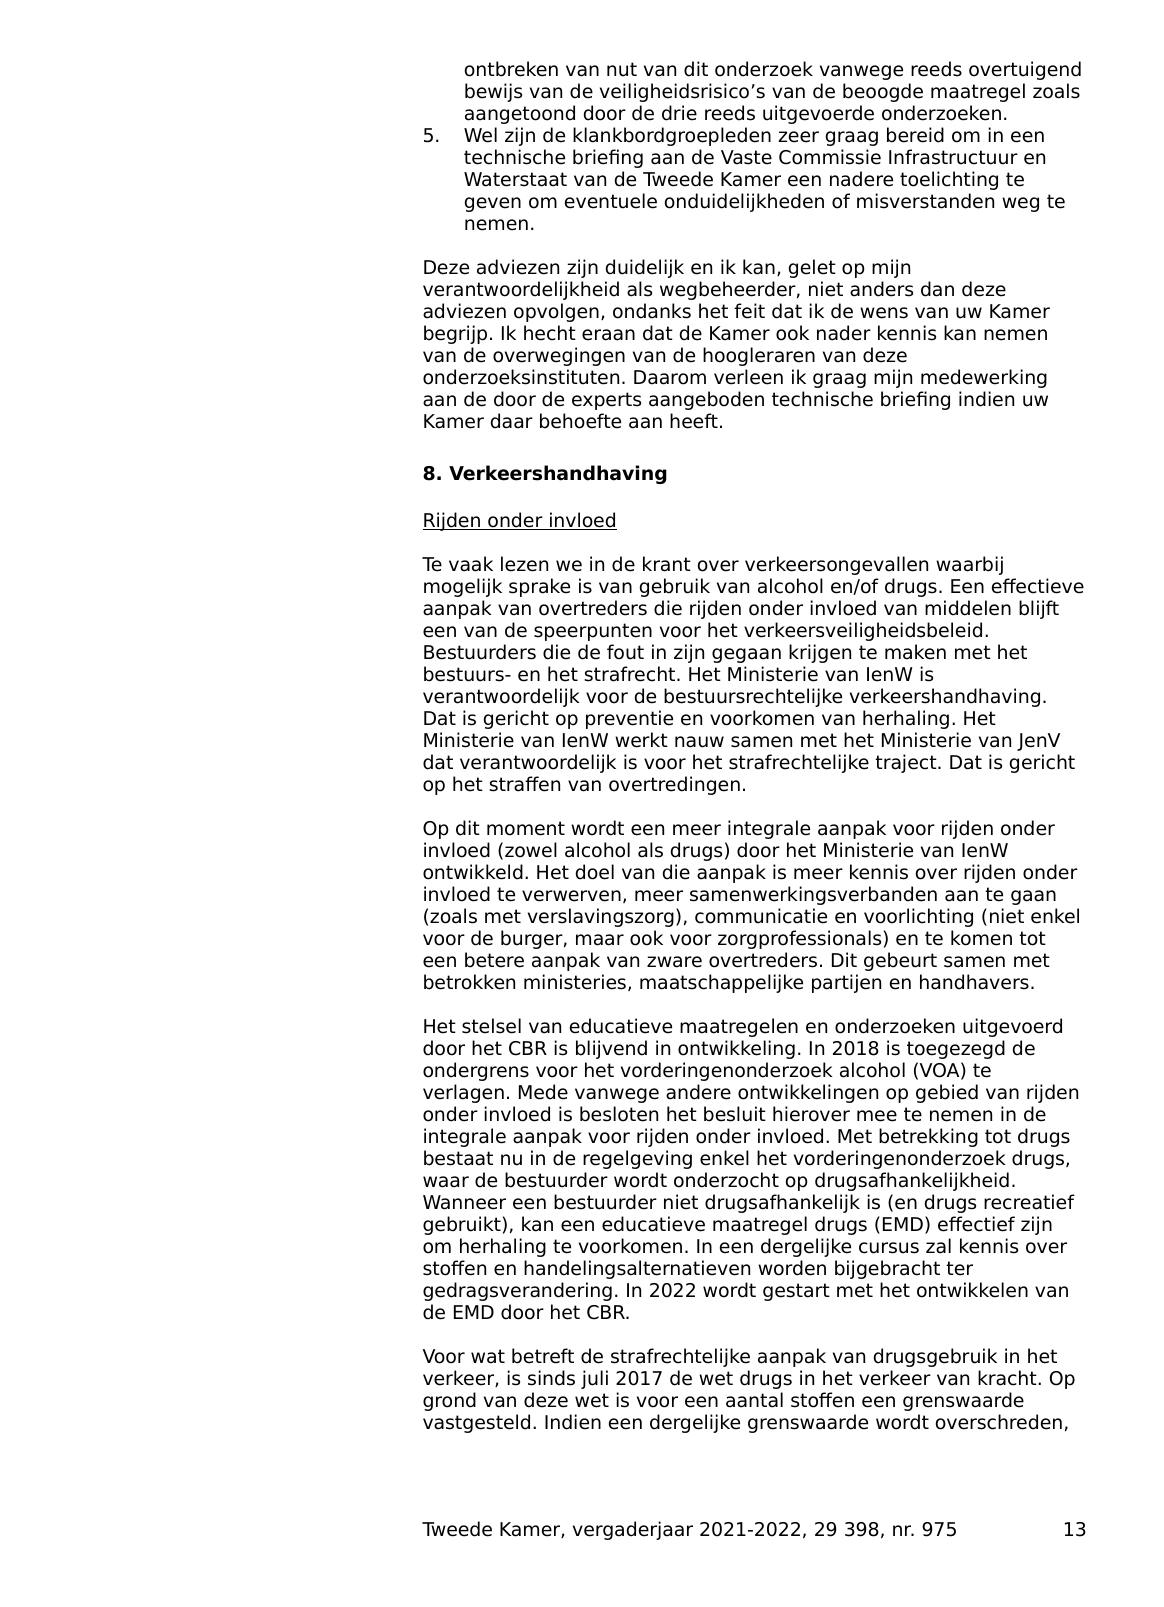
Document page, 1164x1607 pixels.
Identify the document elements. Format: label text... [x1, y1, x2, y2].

text Het stelsel van educatieve maatregelen en onderzoeken uitgevoerd door het CBR is blijvend in ontwikkeling. In 2018 is toegezegd de ondergrens voor het vorderingenonderzoek alcohol (VOA) te verlagen. Mede vanwege andere ontwikkelingen op gebied van rijden onder invloed is besloten het besluit hierover mee te nemen in de integrale aanpak voor rijden onder invloed. Met betrekking tot drugs bestaat nu in de regelgeving enkel het vorderingenonderzoek drugs, waar de bestuurder wordt onderzocht op drugsafhankelijkheid. Wanneer een bestuurder niet drugsafhankelijk is (en drugs recreatief gebruikt), kan een educatieve maatregel drugs (EMD) effectief zijn om herhaling te voorkomen. In een dergelijke cursus zal kennis over stoffen en handelingsalternatieven worden bijgebracht ter gedragsverandering. In 2022 wordt gestart met het ontwikkelen van de EMD door het CBR. [422, 1016, 1087, 1324]
text ontbreken van nut van dit onderzoek vanwege reeds overtuigend bewijs van de veiligheidsrisico’s van de beoogde maatregel zoals aangetoond door de drie reeds uitgevoerde onderzoeken. [422, 59, 1087, 125]
text Deze adviezen zijn duidelijk en ik kan, gelet op mijn verantwoordelijkheid als wegbeheerder, niet anders dan deze adviezen opvolgen, ondanks het feit dat ik de wens van uw Kamer begrijp. Ik hecht eraan dat de Kamer ook nader kennis kan nemen van de overwegingen van de hoogleraren van deze onderzoeksinstituten. Daarom verleen ik graag mijn medewerking aan de door de experts aangeboden technische briefing indien uw Kamer daar behoefte aan heeft. [422, 257, 1087, 433]
subtitle 8. Verkeershandhaving [422, 463, 1087, 485]
text Te vaak lezen we in de krant over verkeersongevallen waarbij mogelijk sprake is van gebruik van alcohol en/of drugs. Een effectieve aanpak van overtreders die rijden onder invloed van middelen blijft een van de speerpunten voor het verkeersveiligheidsbeleid. Bestuurders die de fout in zijn gegaan krijgen te maken met het bestuurs- en het strafrecht. Het Ministerie van IenW is verantwoordelijk voor de bestuursrechtelijke verkeershandhaving. Dat is gericht op preventie en voorkomen van herhaling. Het Ministerie van IenW werkt nauw samen met het Ministerie van JenV dat verantwoordelijk is voor het strafrechtelijke traject. Dat is gericht op het straffen van overtredingen. [422, 554, 1087, 796]
text Voor wat betreft de strafrechtelijke aanpak van drugsgebruik in het verkeer, is sinds juli 2017 de wet drugs in het verkeer van kracht. Op grond van deze wet is voor een aantal stoffen een grenswaarde vastgesteld. Indien een dergelijke grenswaarde wordt overschreden, [422, 1346, 1087, 1434]
subtitle Rijden onder invloed [422, 510, 1087, 532]
text Op dit moment wordt een meer integrale aanpak voor rijden onder invloed (zowel alcohol als drugs) door het Ministerie van IenW ontwikkeld. Het doel van die aanpak is meer kennis over rijden onder invloed te verwerven, meer samenwerkingsverbanden aan te gaan (zoals met verslavingszorg), communicatie en voorlichting (niet enkel voor de burger, maar ook voor zorgprofessionals) en te komen tot een betere aanpak van zware overtreders. Dit gebeurt samen met betrokken ministeries, maatschappelijke partijen en handhavers. [422, 818, 1087, 994]
text 5. Wel zijn de klankbordgroepleden zeer graag bereid om in een technische briefing aan de Vaste Commissie Infrastructuur en Waterstaat van de Tweede Kamer een nadere toelichting te geven om eventuele onduidelijkheden of misverstanden weg te nemen. [422, 125, 1087, 235]
